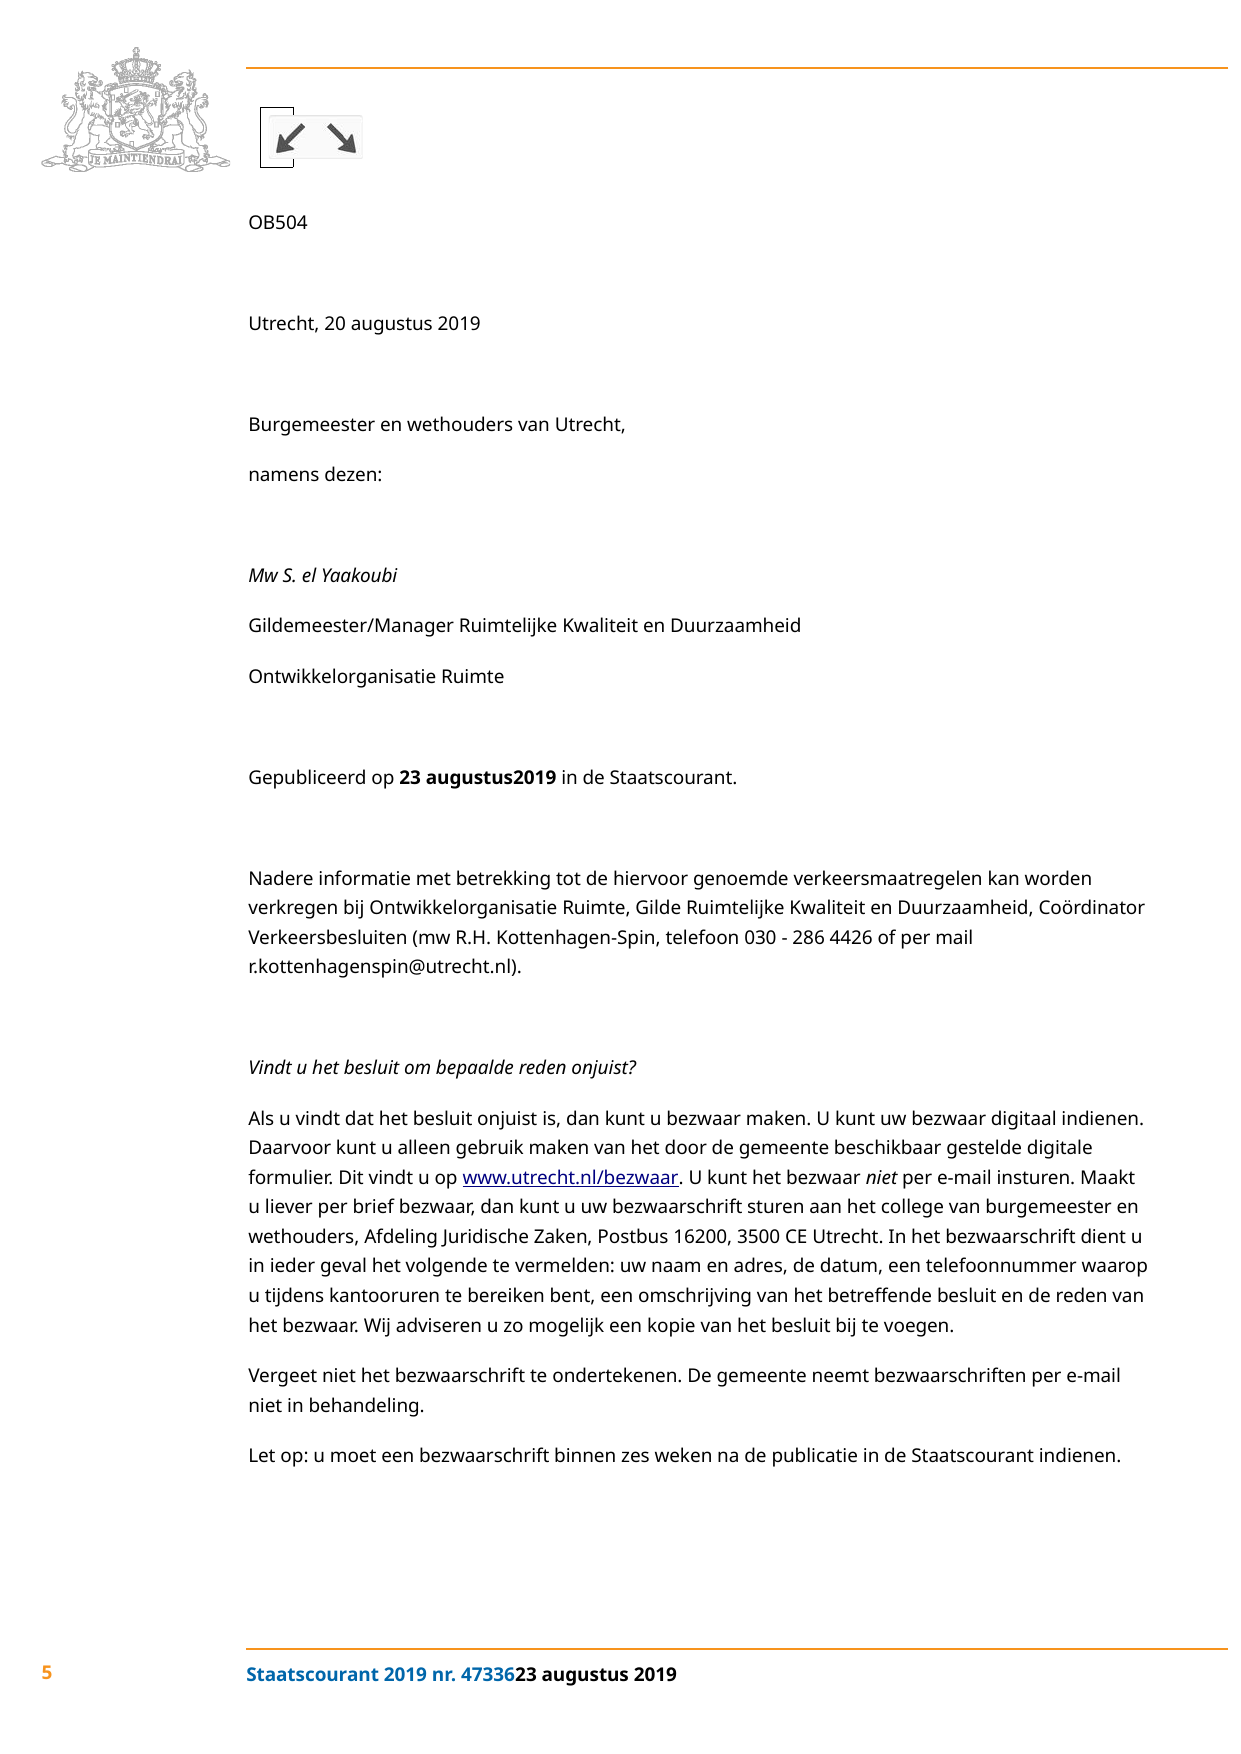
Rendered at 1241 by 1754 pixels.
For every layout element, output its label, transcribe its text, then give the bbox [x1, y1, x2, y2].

text namens dezen: [248, 461, 1152, 487]
picture [268, 115, 363, 159]
text Als u vindt dat het besluit onjuist is, dan kunt u bezwaar maken. U kunt uw bezwaar digitaal indienen. Daarvoor kunt u alleen gebruik maken van het door de gemeente beschikbaar gestelde digitale formulier. Dit vindt u op www.utrecht.nl/bezwaar. U kunt het bezwaar niet per e-mail insturen. Maakt u liever per brief bezwaar, dan kunt u uw bezwaarschrift sturen aan het college van burgemeester en wethouders, Afdeling Juridische Zaken, Postbus 16200, 3500 CE Utrecht. In het bezwaarschrift dient u in ieder geval het volgende te vermelden: uw naam en adres, de datum, een telefoonnummer waarop u tijdens kantooruren te bereiken bent, een omschrijving van het betreffende besluit en de reden van het bezwaar. Wij adviseren u zo mogelijk een kopie van het besluit bij te voegen. [248, 1105, 1152, 1337]
picture [41, 47, 231, 172]
text Gepubliceerd op 23 augustus2019 in de Staatscourant. [248, 764, 1152, 789]
text Nadere informatie met betrekking tot de hiervoor genoemde verkeersmaatregelen kan worden verkregen bij Ontwikkelorganisatie Ruimte, Gilde Ruimtelijke Kwaliteit en Duurzaamheid, Coördinator Verkeersbesluiten (mw R.H. Kottenhagen-Spin, telefoon 030 - 286 4426 of per mail r.kottenhagenspin@utrecht.nl). [248, 865, 1152, 979]
text Mw S. el Yaakoubi [248, 562, 1152, 588]
text Vergeet niet het bezwaarschrift te ondertekenen. De gemeente neemt bezwaarschriften per e-mail niet in behandeling. [248, 1362, 1152, 1417]
text Burgemeester en wethouders van Utrecht, [248, 411, 1152, 437]
text Utrecht, 20 augustus 2019 [248, 310, 1152, 336]
text Vindt u het besluit om bepaalde reden onjuist? [248, 1054, 1152, 1080]
text OB504 [248, 209, 1152, 235]
text Let op: u moet een bezwaarschrift binnen zes weken na de publicatie in de Staatscourant indienen. [248, 1442, 1152, 1468]
text Ontwikkelorganisatie Ruimte [248, 663, 1152, 689]
text Gildemeester/Manager Ruimtelijke Kwaliteit en Duurzaamheid [248, 613, 1152, 638]
